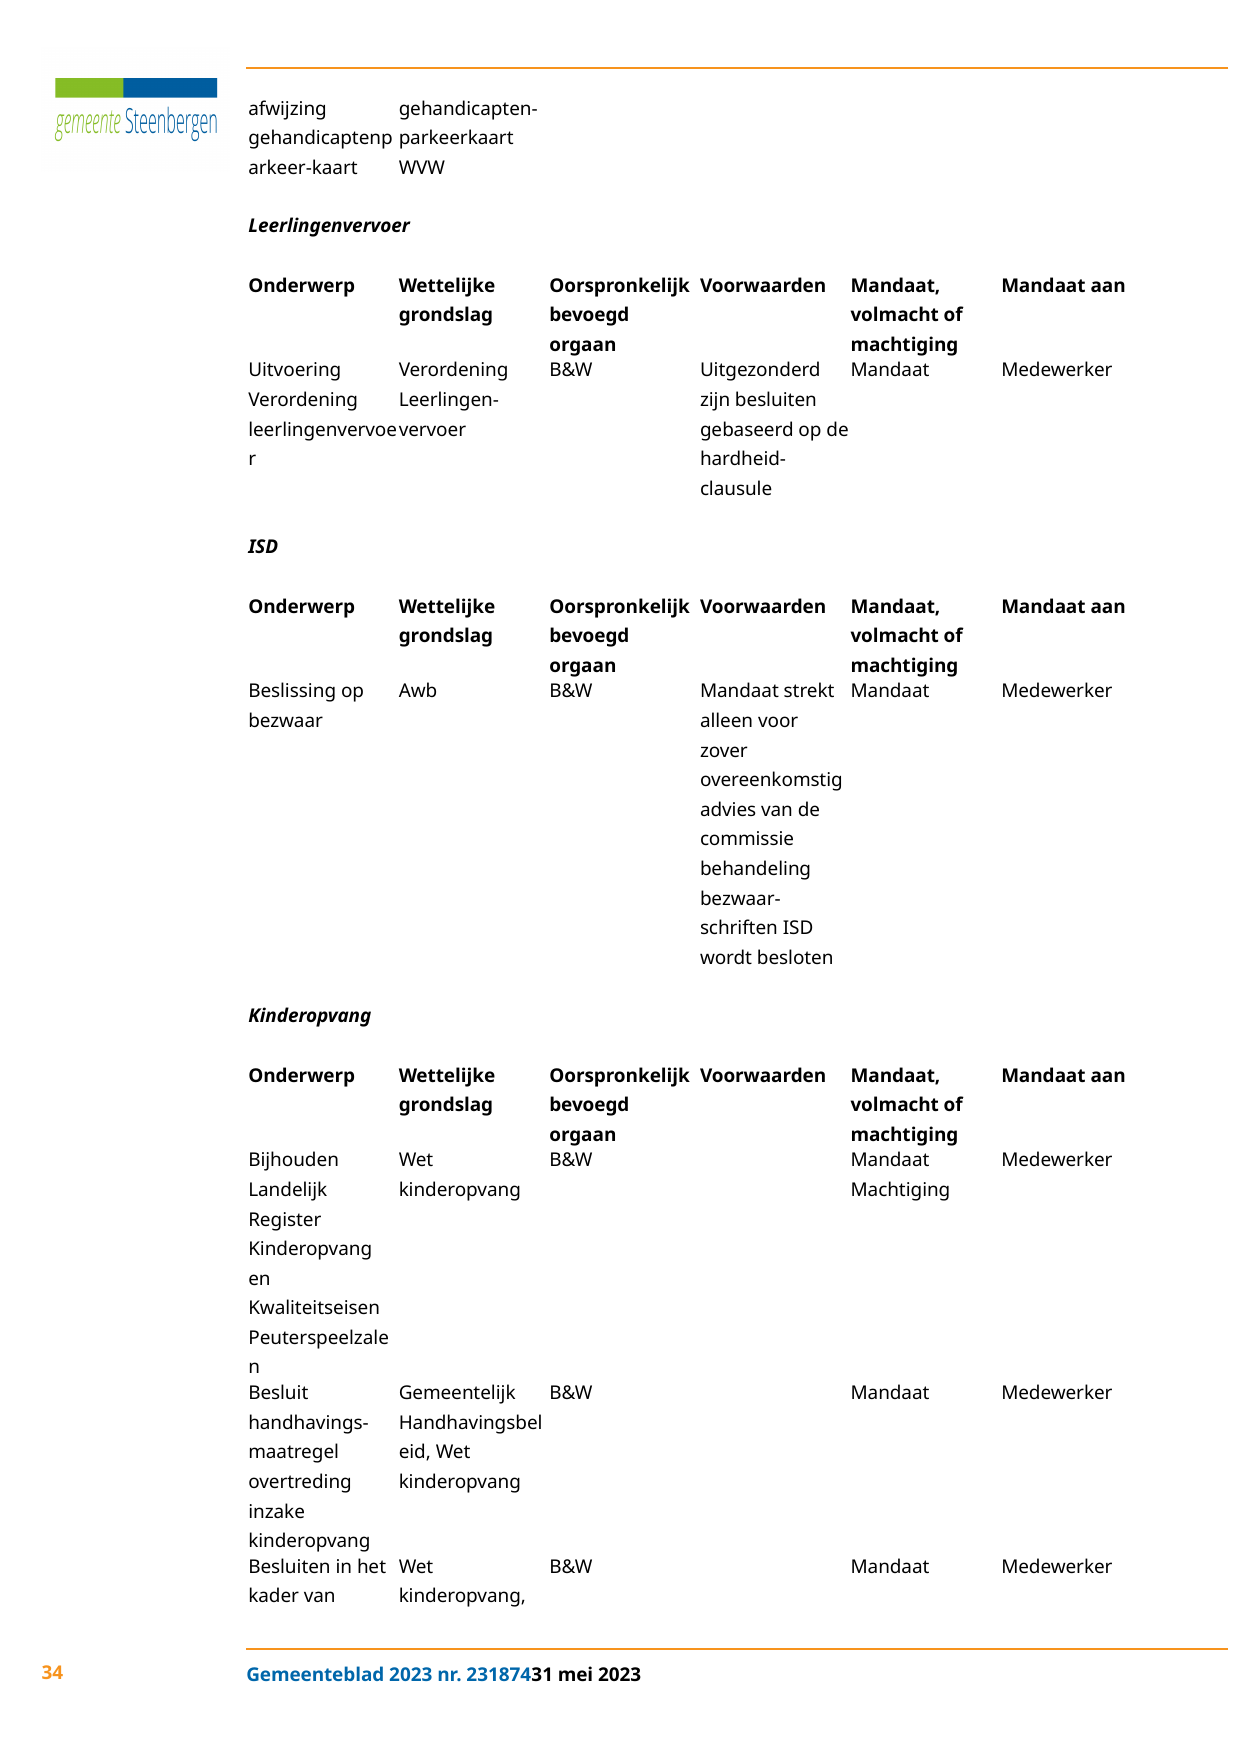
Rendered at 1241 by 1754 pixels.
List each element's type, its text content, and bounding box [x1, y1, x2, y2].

table_cell afwijzing gehandicaptenparkeer-kaart [248, 95, 398, 180]
table_cell Uitvoering Verordening leerlingenvervoer [248, 357, 398, 501]
table_cell Mandaat strekt alleen voor zover overeenkomstig advies van de commissie behandeling bezwaar-schriften ISD wordt besloten [700, 678, 850, 970]
table_header Wettelijke grondslag [399, 272, 549, 357]
table_cell Wet kinderopvang [399, 1147, 549, 1379]
table_header Mandaat, volmacht of machtiging [850, 272, 1001, 357]
table_header Mandaat aan [1001, 593, 1152, 678]
table_header Wettelijke grondslag [399, 593, 549, 678]
table_cell B&W [549, 357, 700, 501]
table_cell B&W [549, 1380, 700, 1553]
table_cell [700, 1380, 850, 1553]
text Kinderopvang [248, 1002, 1152, 1028]
table_header Mandaat aan [1001, 272, 1152, 357]
table_cell Mandaat [850, 357, 1001, 501]
table_cell [700, 95, 850, 180]
table_cell B&W [549, 678, 700, 970]
table_header Oorspronkelijk bevoegd orgaan [549, 272, 700, 357]
table_cell Medewerker [1001, 357, 1152, 501]
table_cell [549, 95, 700, 180]
table_cell Awb [399, 678, 549, 970]
text ISD [248, 533, 1152, 559]
table_cell [850, 95, 1001, 180]
table_cell [1001, 95, 1152, 180]
table_cell Gemeentelijk Handhavingsbeleid, Wet kinderopvang [399, 1380, 549, 1553]
text Leerlingenvervoer [248, 212, 1152, 238]
table_cell Medewerker [1001, 678, 1152, 970]
table_cell Besluiten in het kader van [248, 1553, 398, 1608]
table_cell B&W [549, 1147, 700, 1379]
table_header Voorwaarden [700, 272, 850, 357]
picture [41, 47, 231, 172]
table_cell Uitgezonderd zijn besluiten gebaseerd op de hardheid-clausule [700, 357, 850, 501]
table_header Onderwerp [248, 1062, 398, 1147]
table_cell gehandicapten-parkeerkaart WVW [399, 95, 549, 180]
table_cell Medewerker [1001, 1147, 1152, 1379]
table_cell [700, 1553, 850, 1608]
table_cell Besluit handhavings-maatregel overtreding inzake kinderopvang [248, 1380, 398, 1553]
table_header Onderwerp [248, 272, 398, 357]
table_cell Medewerker [1001, 1380, 1152, 1553]
table_cell Beslissing op bezwaar [248, 678, 398, 970]
table_cell Wet kinderopvang, [399, 1553, 549, 1608]
table_header Mandaat aan [1001, 1062, 1152, 1147]
table_cell Mandaat [850, 1380, 1001, 1553]
table_cell [700, 1147, 850, 1379]
table_cell Mandaat [850, 678, 1001, 970]
table_header Wettelijke grondslag [399, 1062, 549, 1147]
table_header Mandaat, volmacht of machtiging [850, 1062, 1001, 1147]
table_header Oorspronkelijk bevoegd orgaan [549, 593, 700, 678]
table_cell B&W [549, 1553, 700, 1608]
table_cell Mandaat Machtiging [850, 1147, 1001, 1379]
table_header Mandaat, volmacht of machtiging [850, 593, 1001, 678]
table_cell Mandaat [850, 1553, 1001, 1608]
table_header Voorwaarden [700, 1062, 850, 1147]
table_cell Verordening Leerlingen-vervoer [399, 357, 549, 501]
table_cell Bijhouden Landelijk Register Kinderopvang en Kwaliteitseisen Peuterspeelzalen [248, 1147, 398, 1379]
table_header Voorwaarden [700, 593, 850, 678]
table_header Oorspronkelijk bevoegd orgaan [549, 1062, 700, 1147]
table_header Onderwerp [248, 593, 398, 678]
table_cell Medewerker [1001, 1553, 1152, 1608]
